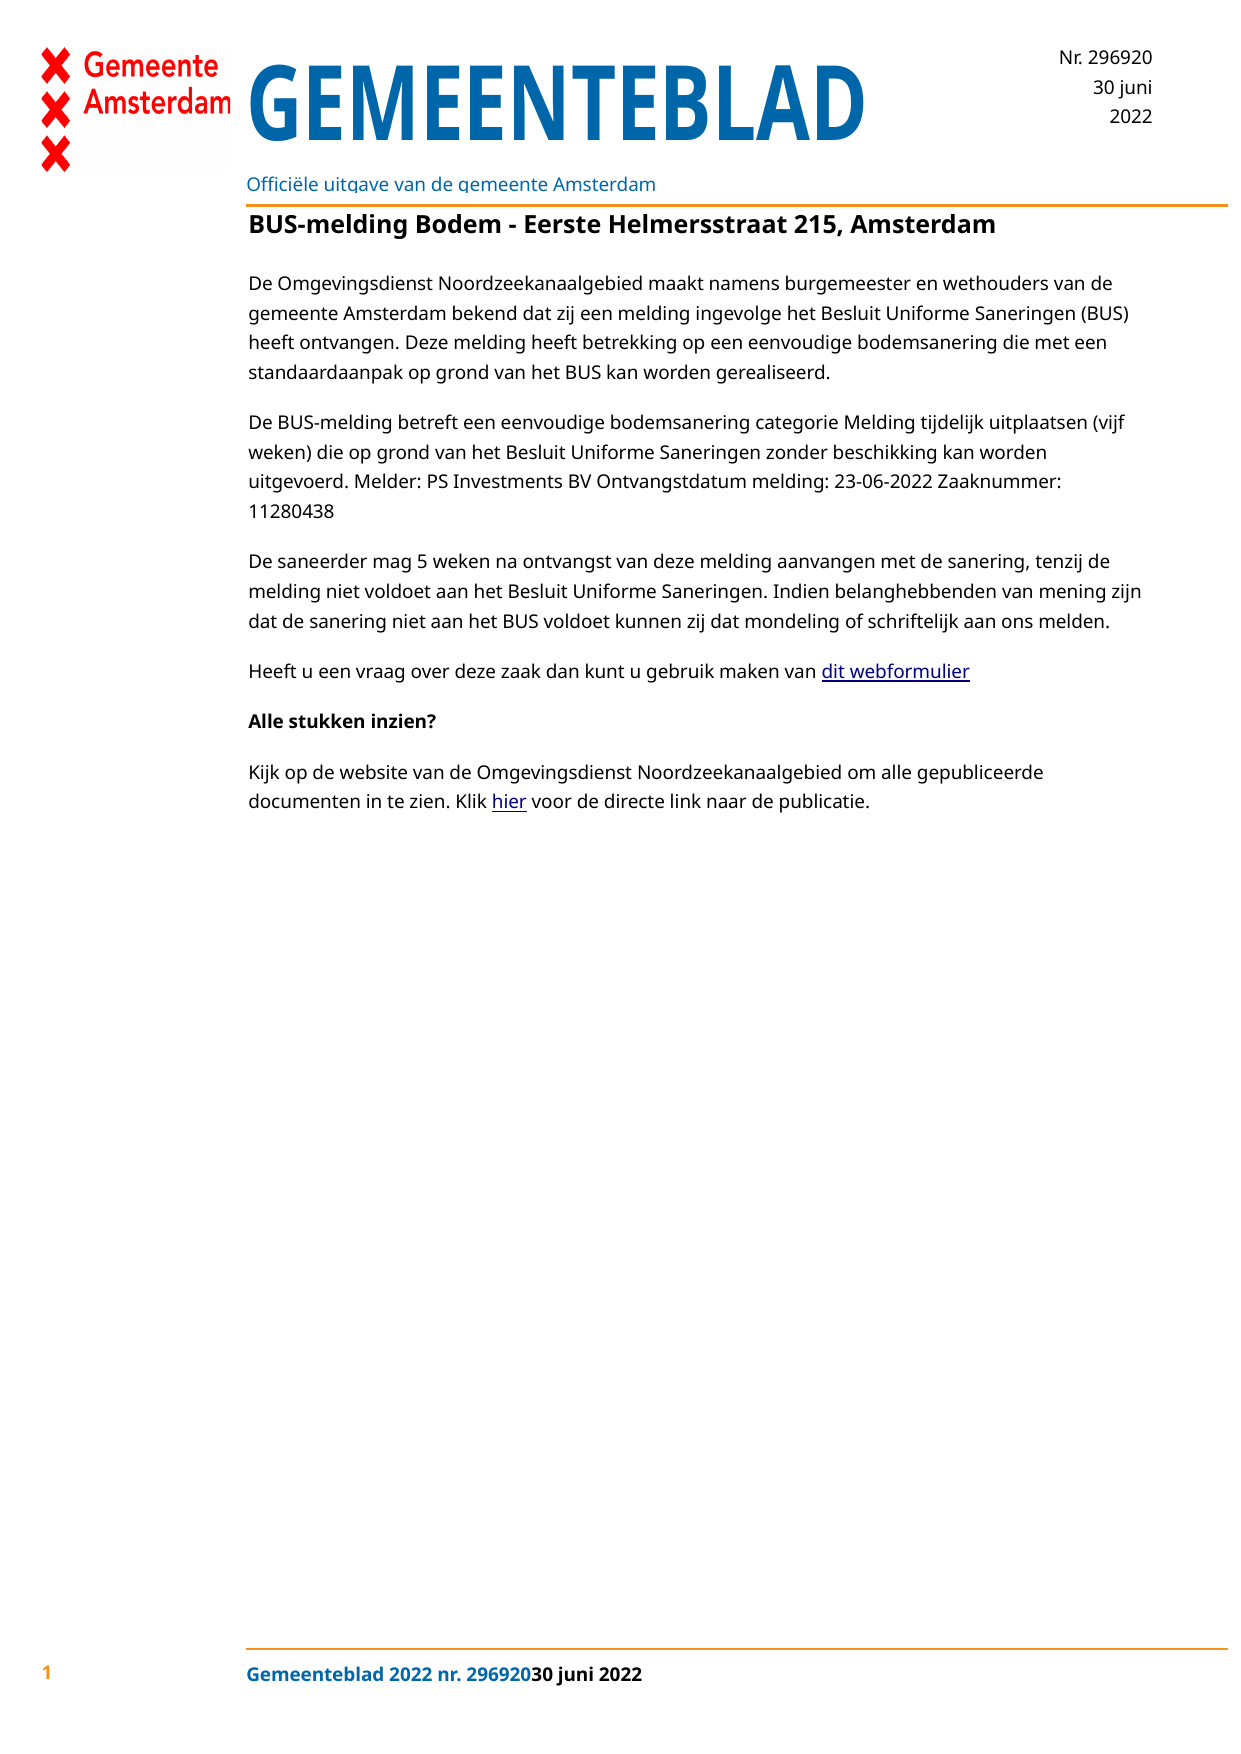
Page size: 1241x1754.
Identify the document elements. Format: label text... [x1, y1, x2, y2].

text De BUS-melding betreft een eenvoudige bodemsanering categorie Melding tijdelijk uitplaatsen (vijf weken) die op grond van het Besluit Uniforme Saneringen zonder beschikking kan worden uitgevoerd. Melder: PS Investments BV Ontvangstdatum melding: 23-06-2022 Zaaknummer: 11280438 [248, 409, 1152, 524]
text De saneerder mag 5 weken na ontvangst van deze melding aanvangen met de sanering, tenzij de melding niet voldoet aan het Besluit Uniforme Saneringen. Indien belanghebbenden van mening zijn dat de sanering niet aan het BUS voldoet kunnen zij dat mondeling of schriftelijk aan ons melden. [248, 549, 1152, 633]
text BUS-melding Bodem - Eerste Helmersstraat 215, Amsterdam [248, 207, 1152, 241]
text Kijk op de website van de Omgevingsdienst Noordzeekanaalgebied om alle gepubliceerde documenten in te zien. Klik hier voor de directe link naar de publicatie. [248, 759, 1152, 814]
text De Omgevingsdienst Noordzeekanaalgebied maakt namens burgemeester en wethouders van de gemeente Amsterdam bekend dat zij een melding ingevolge het Besluit Uniforme Saneringen (BUS) heeft ontvangen. Deze melding heeft betrekking op een eenvoudige bodemsanering die met een standaardaanpak op grond van het BUS kan worden gerealiseerd. [248, 270, 1152, 385]
picture [41, 47, 231, 172]
text Heeft u een vraag over deze zaak dan kunt u gebruik maken van dit webformulier [248, 658, 1152, 684]
text Alle stukken inzien? [248, 709, 1152, 734]
